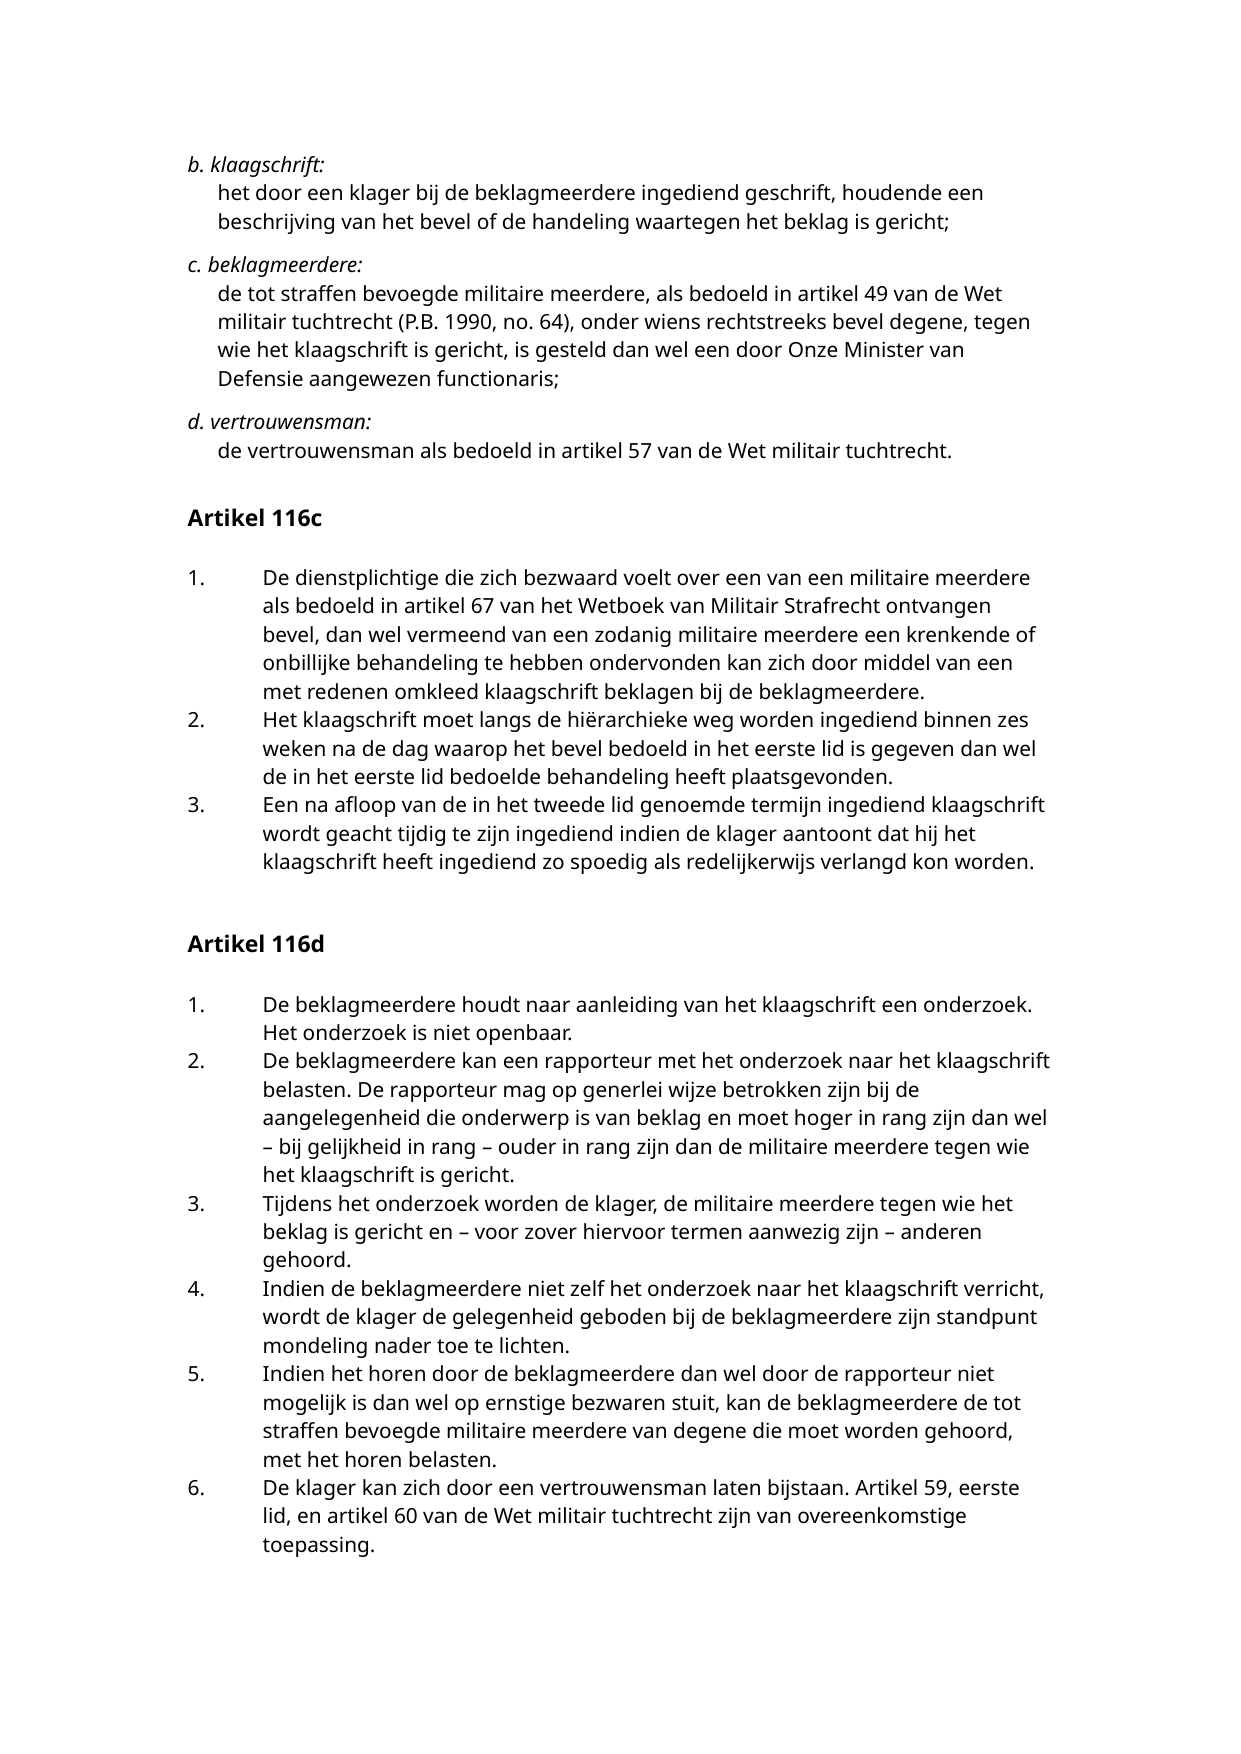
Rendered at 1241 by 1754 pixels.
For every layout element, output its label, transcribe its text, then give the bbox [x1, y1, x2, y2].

text d. vertrouwensman: [187, 407, 1053, 436]
text c. beklagmeerdere: [187, 250, 1053, 279]
list De dienstplichtige die zich bezwaard voelt over een van een militaire meerdere als bedoeld in artikel 67 van het Wetboek van Militair Strafrecht ontvangen bevel, dan wel vermeend van een zodanig militaire meerdere een krenkende of onbillijke behandeling te hebben ondervonden kan zich door middel van een met redenen omkleed klaagschrift beklagen bij de beklagmeerdere. [187, 563, 1053, 705]
list Een na afloop van de in het tweede lid genoemde termijn ingediend klaagschrift wordt geacht tijdig te zijn ingediend indien de klager aantoont dat hij het klaagschrift heeft ingediend zo spoedig als redelijkerwijs verlangd kon worden. [187, 791, 1053, 876]
list Het klaagschrift moet langs de hiërarchieke weg worden ingediend binnen zes weken na de dag waarop het bevel bedoeld in het eerste lid is gegeven dan wel de in het eerste lid bedoelde behandeling heeft plaatsgevonden. [187, 705, 1053, 791]
list De beklagmeerdere kan een rapporteur met het onderzoek naar het klaagschrift belasten. De rapporteur mag op generlei wijze betrokken zijn bij de aangelegenheid die onderwerp is van beklag en moet hoger in rang zijn dan wel – bij gelijkheid in rang – ouder in rang zijn dan de militaire meerdere tegen wie het klaagschrift is gericht. [187, 1047, 1053, 1189]
text het door een klager bij de beklagmeerdere ingediend geschrift, houdende een beschrijving van het bevel of de handeling waartegen het beklag is gericht; [217, 178, 1053, 235]
list Indien het horen door de beklagmeerdere dan wel door de rapporteur niet mogelijk is dan wel op ernstige bezwaren stuit, kan de beklagmeerdere de tot straffen bevoegde militaire meerdere van degene die moet worden gehoord, met het horen belasten. [187, 1359, 1053, 1473]
subtitle Artikel 116c [187, 502, 1053, 533]
subtitle Artikel 116d [187, 928, 1053, 960]
list De klager kan zich door een vertrouwensman laten bijstaan. Artikel 59, eerste lid, en artikel 60 van de Wet militair tuchtrecht zijn van overeenkomstige toepassing. [187, 1473, 1053, 1558]
text de vertrouwensman als bedoeld in artikel 57 van de Wet militair tuchtrecht. [217, 436, 1053, 464]
list De beklagmeerdere houdt naar aanleiding van het klaagschrift een onderzoek. Het onderzoek is niet openbaar. [187, 990, 1053, 1047]
text b. klaagschrift: [187, 150, 1053, 178]
list Tijdens het onderzoek worden de klager, de militaire meerdere tegen wie het beklag is gericht en – voor zover hiervoor termen aanwezig zijn – anderen gehoord. [187, 1189, 1053, 1274]
list Indien de beklagmeerdere niet zelf het onderzoek naar het klaagschrift verricht, wordt de klager de gelegenheid geboden bij de beklagmeerdere zijn standpunt mondeling nader toe te lichten. [187, 1274, 1053, 1359]
text de tot straffen bevoegde militaire meerdere, als bedoeld in artikel 49 van de Wet militair tuchtrecht (P.B. 1990, no. 64), onder wiens rechtstreeks bevel degene, tegen wie het klaagschrift is gericht, is gesteld dan wel een door Onze Minister van Defensie aangewezen functionaris; [217, 279, 1053, 392]
